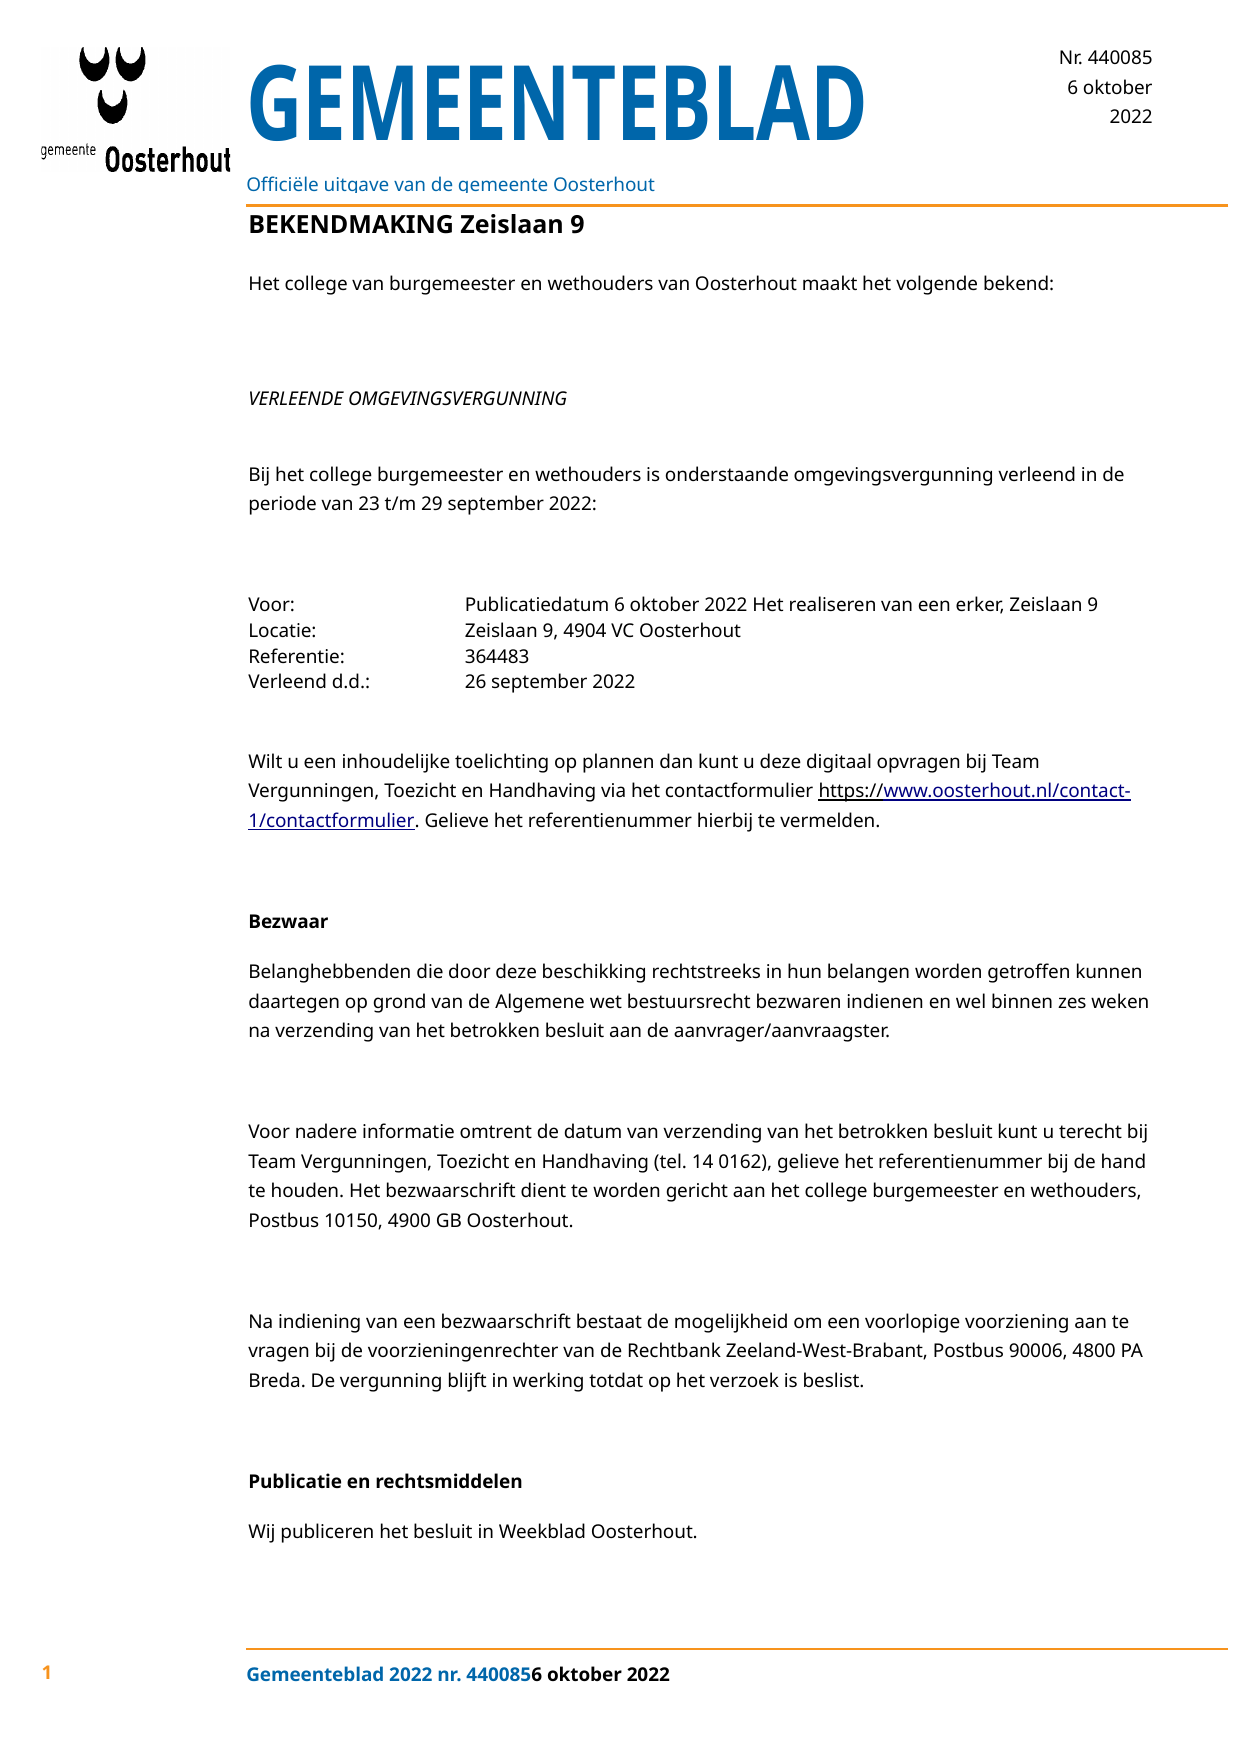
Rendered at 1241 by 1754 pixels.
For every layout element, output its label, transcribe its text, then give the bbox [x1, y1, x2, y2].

table_cell Verleend d.d.: [248, 669, 464, 694]
picture [41, 47, 231, 172]
text Voor nadere informatie omtrent de datum van verzending van het betrokken besluit kunt u terecht bij Team Vergunningen, Toezicht en Handhaving (tel. 14 0162), gelieve het referentienummer bij de hand te houden. Het bezwaarschrift dient te worden gericht aan het college burgemeester en wethouders, Postbus 10150, 4900 GB Oosterhout. [248, 1118, 1152, 1233]
text Bij het college burgemeester en wethouders is onderstaande omgevingsvergunning verleend in de periode van 23 t/m 29 september 2022: [248, 461, 1152, 516]
text VERLEENDE OMGEVINGSVERGUNNING [248, 385, 1152, 410]
text Publicatie en rechtsmiddelen [248, 1468, 1152, 1494]
text Na indiening van een bezwaarschrift bestaat de mogelijkheid om een voorlopige voorziening aan te vragen bij de voorzieningenrechter van de Rechtbank Zeeland-West-Brabant, Postbus 90006, 4800 PA Breda. De vergunning blijft in werking totdat op het verzoek is beslist. [248, 1308, 1152, 1393]
table_cell 364483 [465, 643, 1152, 668]
text Wij publiceren het besluit in Weekblad Oosterhout. [248, 1518, 1152, 1544]
text Belanghebbenden die door deze beschikking rechtstreeks in hun belangen worden getroffen kunnen daartegen op grond van de Algemene wet bestuursrecht bezwaren indienen en wel binnen zes weken na verzending van het betrokken besluit aan de aanvrager/aanvraagster. [248, 958, 1152, 1043]
text BEKENDMAKING Zeislaan 9 [248, 207, 1152, 241]
table_cell Locatie: [248, 617, 464, 643]
text Bezwaar [248, 908, 1152, 934]
table_header Publicatiedatum 6 oktober 2022 Het realiseren van een erker, Zeislaan 9 [465, 591, 1152, 617]
table_header Voor: [248, 591, 464, 617]
table_cell Referentie: [248, 643, 464, 668]
table_cell Zeislaan 9, 4904 VC Oosterhout [465, 617, 1152, 643]
table_cell 26 september 2022 [465, 669, 1152, 694]
text Het college van burgemeester en wethouders van Oosterhout maakt het volgende bekend: [248, 270, 1152, 296]
text Wilt u een inhoudelijke toelichting op plannen dan kunt u deze digitaal opvragen bij Team Vergunningen, Toezicht en Handhaving via het contactformulier https://www.oosterhout.nl/contact-1/contactformulier. Gelieve het referentienummer hierbij te vermelden. [248, 748, 1152, 833]
